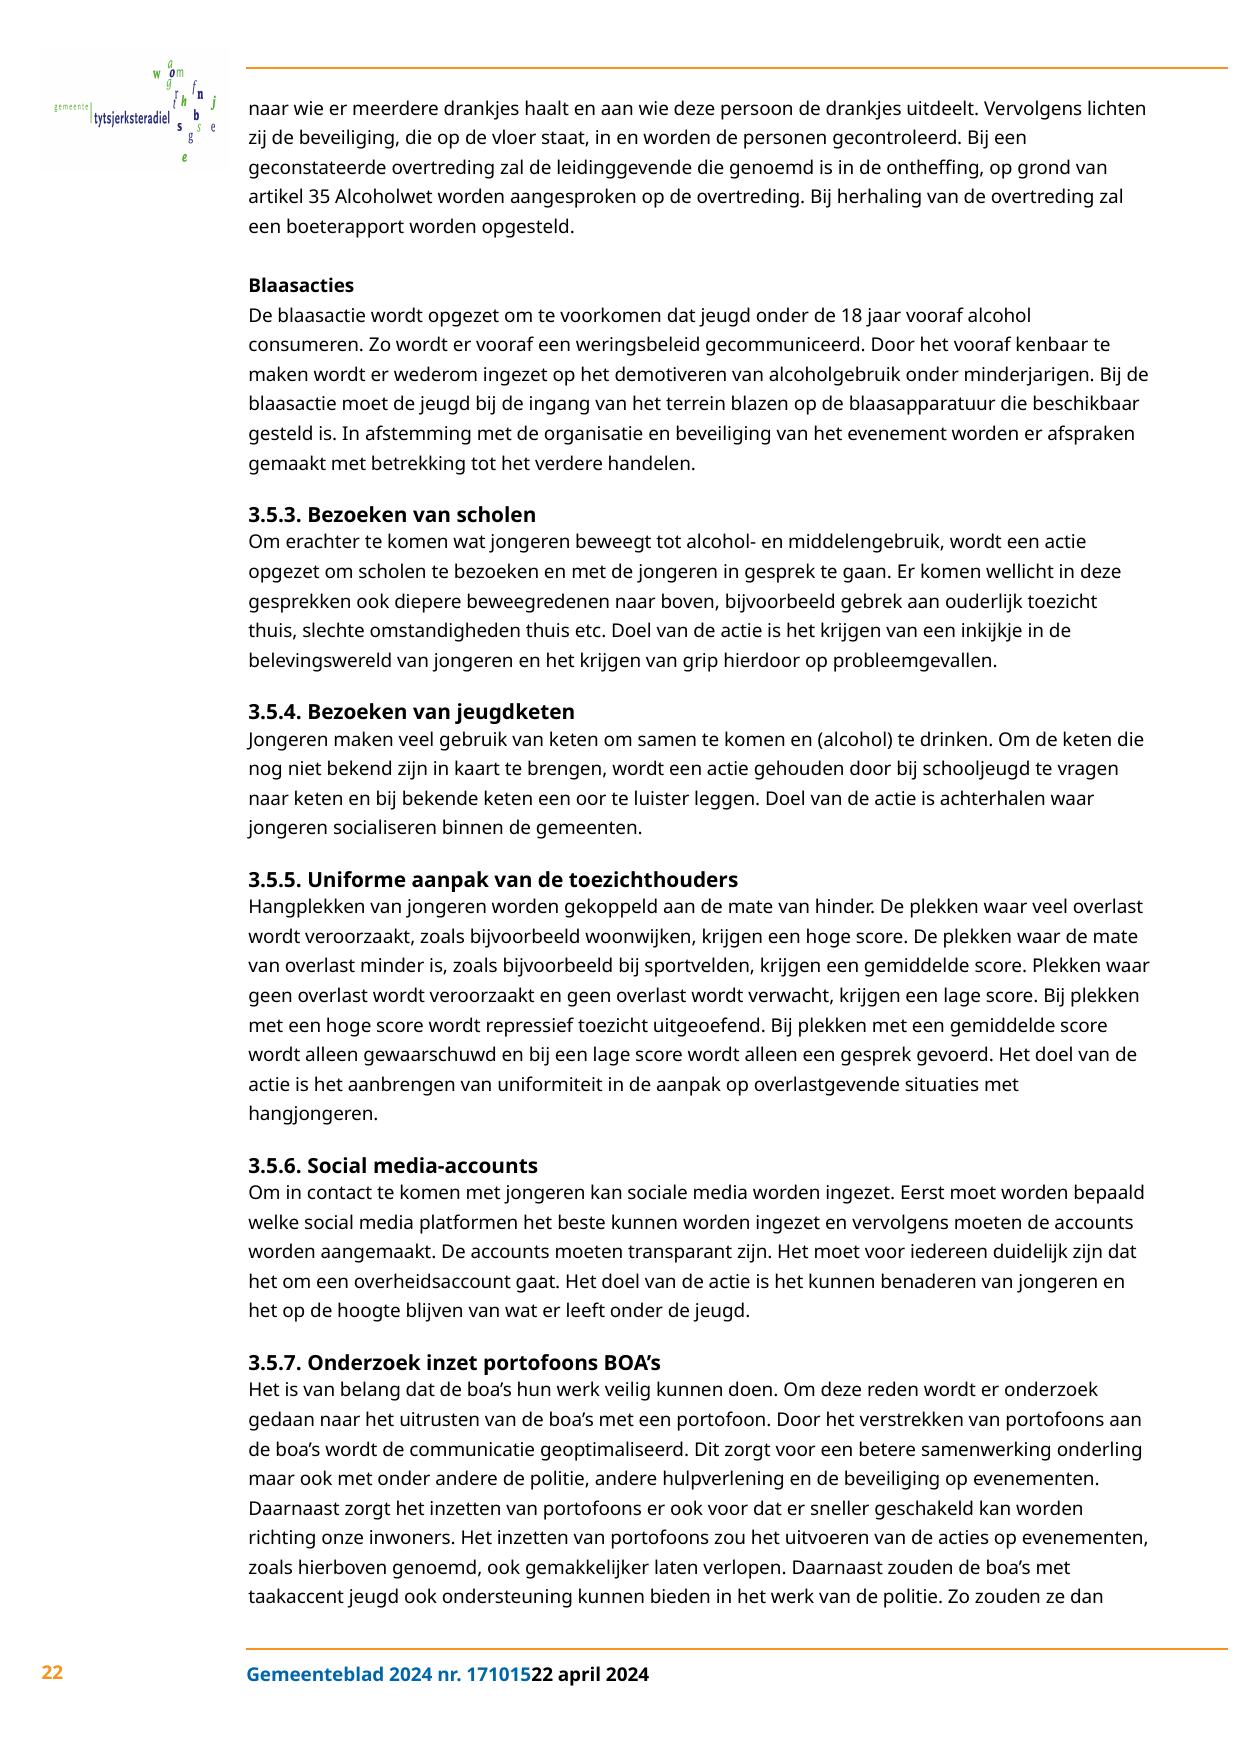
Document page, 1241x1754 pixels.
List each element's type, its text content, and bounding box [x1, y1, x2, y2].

text 3.5.3. Bezoeken van scholen [248, 500, 1152, 529]
text Om in contact te komen met jongeren kan sociale media worden ingezet. Eerst moet worden bepaald welke social media platformen het beste kunnen worden ingezet en vervolgens moeten de accounts worden aangemaakt. De accounts moeten transparant zijn. Het moet voor iedereen duidelijk zijn dat het om een overheidsaccount gaat. Het doel van de actie is het kunnen benaderen van jongeren en het op de hoogte blijven van wat er leeft onder de jeugd. [248, 1179, 1152, 1323]
text Blaasacties [248, 272, 1152, 298]
text 3.5.7. Onderzoek inzet portofoons BOA’s [248, 1348, 1152, 1377]
text Hangplekken van jongeren worden gekoppeld aan de mate van hinder. De plekken waar veel overlast wordt veroorzaakt, zoals bijvoorbeeld woonwijken, krijgen een hoge score. De plekken waar de mate van overlast minder is, zoals bijvoorbeeld bij sportvelden, krijgen een gemiddelde score. Plekken waar geen overlast wordt veroorzaakt en geen overlast wordt verwacht, krijgen een lage score. Bij plekken met een hoge score wordt repressief toezicht uitgeoefend. Bij plekken met een gemiddelde score wordt alleen gewaarschuwd en bij een lage score wordt alleen een gesprek gevoerd. Het doel van de actie is het aanbrengen van uniformiteit in de aanpak op overlastgevende situaties met hangjongeren. [248, 893, 1152, 1126]
picture [41, 47, 231, 172]
text 3.5.6. Social media-accounts [248, 1151, 1152, 1179]
text Jongeren maken veel gebruik van keten om samen te komen en (alcohol) te drinken. Om de keten die nog niet bekend zijn in kaart te brengen, wordt een actie gehouden door bij schooljeugd te vragen naar keten en bij bekende keten een oor te luister leggen. Doel van de actie is achterhalen waar jongeren socialiseren binnen de gemeenten. [248, 726, 1152, 840]
text naar wie er meerdere drankjes haalt en aan wie deze persoon de drankjes uitdeelt. Vervolgens lichten zij de beveiliging, die op de vloer staat, in en worden de personen gecontroleerd. Bij een geconstateerde overtreding zal de leidinggevende die genoemd is in de ontheffing, op grond van artikel 35 Alcoholwet worden aangesproken op de overtreding. Bij herhaling van de overtreding zal een boeterapport worden opgesteld. [248, 95, 1152, 239]
text 3.5.4. Bezoeken van jeugdketen [248, 697, 1152, 726]
text 3.5.5. Uniforme aanpak van de toezichthouders [248, 865, 1152, 893]
text De blaasactie wordt opgezet om te voorkomen dat jeugd onder de 18 jaar vooraf alcohol consumeren. Zo wordt er vooraf een weringsbeleid gecommuniceerd. Door het vooraf kenbaar te maken wordt er wederom ingezet op het demotiveren van alcoholgebruik onder minderjarigen. Bij de blaasactie moet de jeugd bij de ingang van het terrein blazen op de blaasapparatuur die beschikbaar gesteld is. In afstemming met de organisatie en beveiliging van het evenement worden er afspraken gemaakt met betrekking tot het verdere handelen. [248, 302, 1152, 476]
text Om erachter te komen wat jongeren beweegt tot alcohol- en middelengebruik, wordt een actie opgezet om scholen te bezoeken en met de jongeren in gesprek te gaan. Er komen wellicht in deze gesprekken ook diepere beweegredenen naar boven, bijvoorbeeld gebrek aan ouderlijk toezicht thuis, slechte omstandigheden thuis etc. Doel van de actie is het krijgen van een inkijkje in de belevingswereld van jongeren en het krijgen van grip hierdoor op probleemgevallen. [248, 529, 1152, 673]
text Het is van belang dat de boa’s hun werk veilig kunnen doen. Om deze reden wordt er onderzoek gedaan naar het uitrusten van de boa’s met een portofoon. Door het verstrekken van portofoons aan de boa’s wordt de communicatie geoptimaliseerd. Dit zorgt voor een betere samenwerking onderling maar ook met onder andere de politie, andere hulpverlening en de beveiliging op evenementen. Daarnaast zorgt het inzetten van portofoons er ook voor dat er sneller geschakeld kan worden richting onze inwoners. Het inzetten van portofoons zou het uitvoeren van de acties op evenementen, zoals hierboven genoemd, ook gemakkelijker laten verlopen. Daarnaast zouden de boa’s met taakaccent jeugd ook ondersteuning kunnen bieden in het werk van de politie. Zo zouden ze dan [248, 1377, 1152, 1609]
